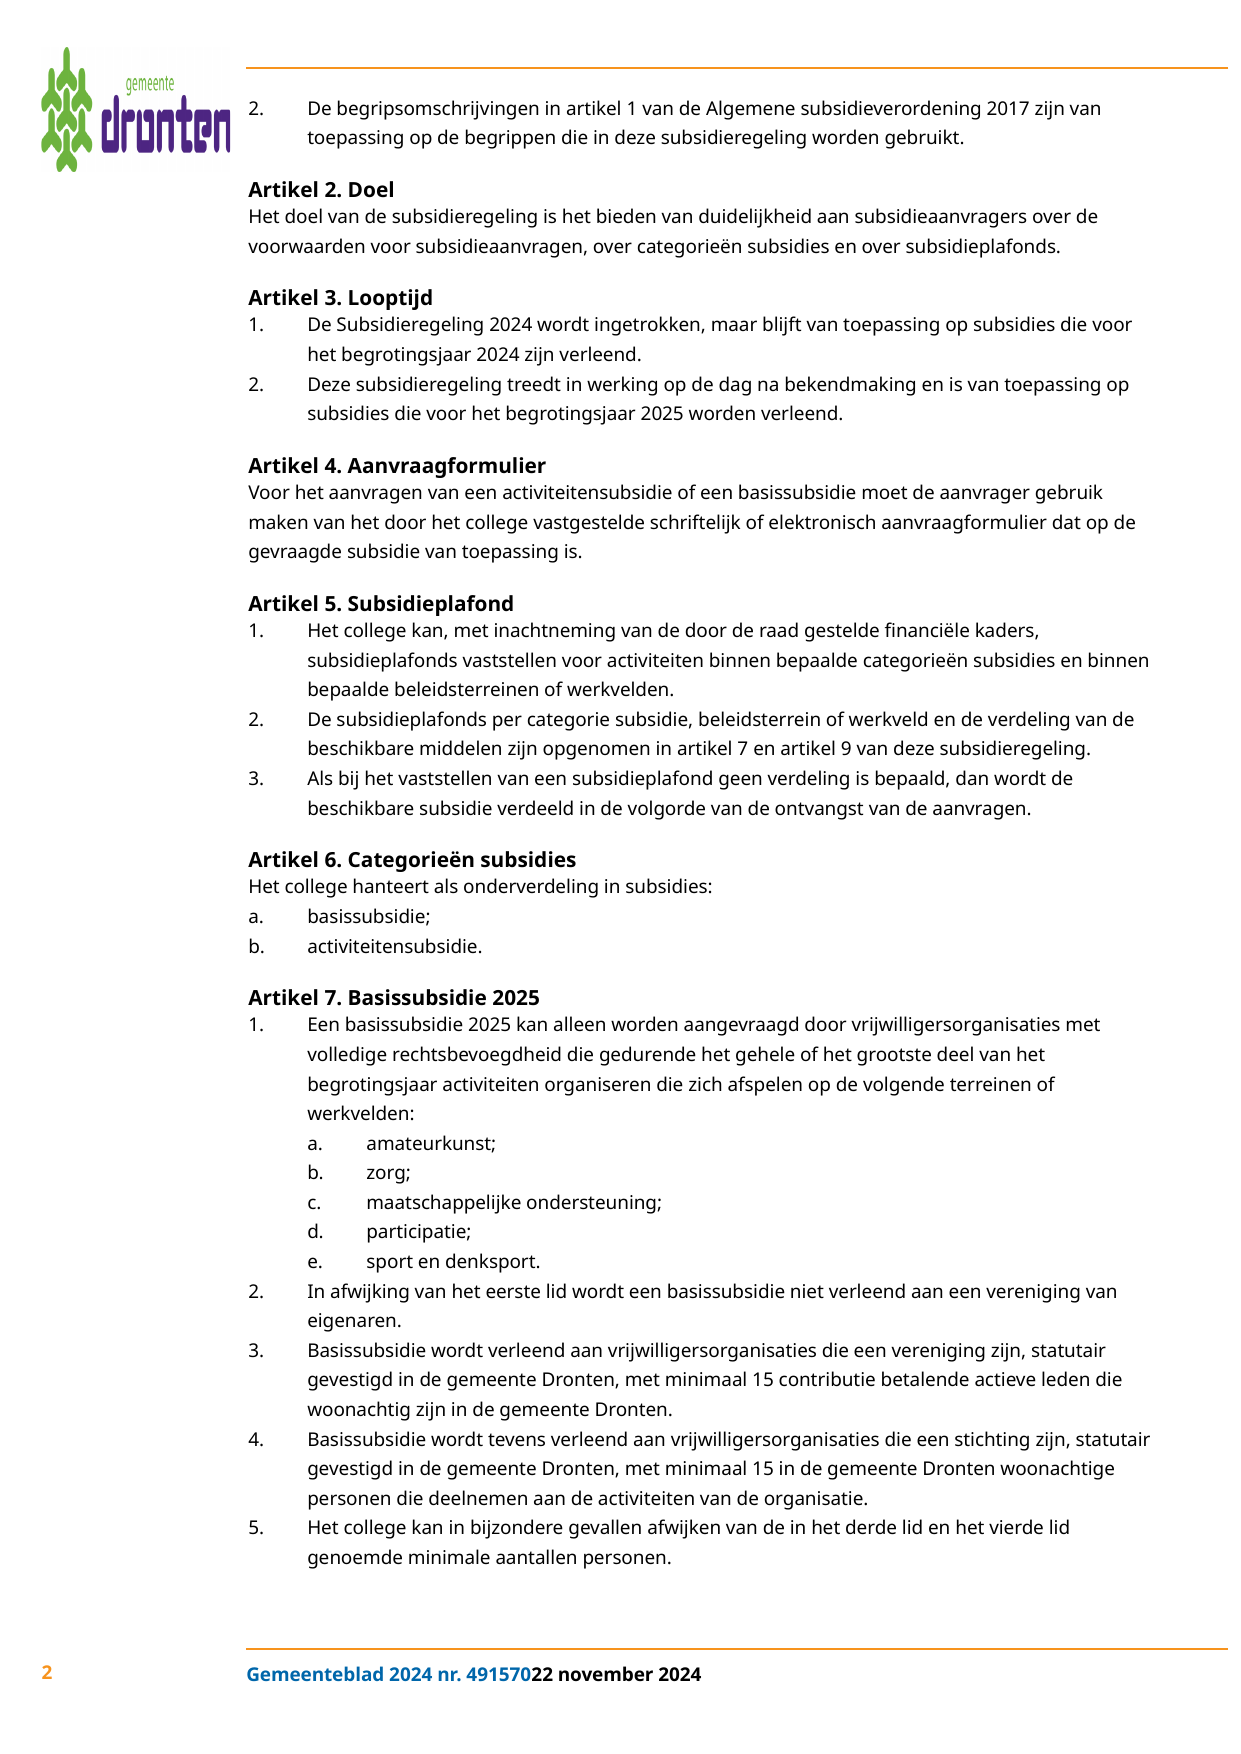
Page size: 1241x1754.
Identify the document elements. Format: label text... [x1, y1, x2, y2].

list De Subsidieregeling 2024 wordt ingetrokken, maar blijft van toepassing op subsidies die voor het begrotingsjaar 2024 zijn verleend. [248, 312, 1152, 367]
text Artikel 2. Doel [248, 175, 1152, 203]
text Artikel 6. Categorieën subsidies [248, 845, 1152, 874]
text Voor het aanvragen van een activiteitensubsidie of een basissubsidie moet de aanvrager gebruik maken van het door het college vastgestelde schriftelijk of elektronisch aanvraagformulier dat op de gevraagde subsidie van toepassing is. [248, 479, 1152, 564]
list Basissubsidie wordt tevens verleend aan vrijwilligersorganisaties die een stichting zijn, statutair gevestigd in de gemeente Dronten, met minimaal 15 in de gemeente Dronten woonachtige personen die deelnemen aan de activiteiten van de organisatie. [248, 1426, 1152, 1511]
list Een basissubsidie 2025 kan alleen worden aangevraagd door vrijwilligersorganisaties met volledige rechtsbevoegdheid die gedurende het gehele of het grootste deel van het begrotingsjaar activiteiten organiseren die zich afspelen op de volgende terreinen of werkvelden: [248, 1012, 1152, 1126]
list De subsidieplafonds per categorie subsidie, beleidsterrein of werkveld en de verdeling van de beschikbare middelen zijn opgenomen in artikel 7 en artikel 9 van deze subsidieregeling. [248, 706, 1152, 761]
list Deze subsidieregeling treedt in werking op de dag na bekendmaking en is van toepassing op subsidies die voor het begrotingsjaar 2025 worden verleend. [248, 371, 1152, 426]
text Artikel 5. Subsidieplafond [248, 589, 1152, 617]
picture [41, 47, 231, 172]
list Het college kan, met inachtneming van de door de raad gestelde financiële kaders, subsidieplafonds vaststellen voor activiteiten binnen bepaalde categorieën subsidies en binnen bepaalde beleidsterreinen of werkvelden. [248, 617, 1152, 702]
list zorg; [307, 1159, 1152, 1185]
list basissubsidie; [248, 903, 1152, 929]
list sport en denksport. [307, 1248, 1152, 1274]
text Artikel 4. Aanvraagformulier [248, 451, 1152, 479]
list Het college kan in bijzondere gevallen afwijken van de in het derde lid en het vierde lid genoemde minimale aantallen personen. [248, 1514, 1152, 1570]
text Artikel 3. Looptijd [248, 283, 1152, 312]
text Het doel van de subsidieregeling is het bieden van duidelijkheid aan subsidieaanvragers over de voorwaarden voor subsidieaanvragen, over categorieën subsidies en over subsidieplafonds. [248, 203, 1152, 258]
list participatie; [307, 1219, 1152, 1244]
list Basissubsidie wordt verleend aan vrijwilligersorganisaties die een vereniging zijn, statutair gevestigd in de gemeente Dronten, met minimaal 15 contributie betalende actieve leden die woonachtig zijn in de gemeente Dronten. [248, 1337, 1152, 1422]
list amateurkunst; [307, 1130, 1152, 1156]
text Het college hanteert als onderverdeling in subsidies: [248, 874, 1152, 899]
list De begripsomschrijvingen in artikel 1 van de Algemene subsidieverordening 2017 zijn van toepassing op de begrippen die in deze subsidieregeling worden gebruikt. [248, 95, 1152, 150]
text Artikel 7. Basissubsidie 2025 [248, 983, 1152, 1012]
list Als bij het vaststellen van een subsidieplafond geen verdeling is bepaald, dan wordt de beschikbare subsidie verdeeld in de volgorde van de ontvangst van de aanvragen. [248, 765, 1152, 821]
list maatschappelijke ondersteuning; [307, 1189, 1152, 1215]
list activiteitensubsidie. [248, 933, 1152, 958]
list In afwijking van het eerste lid wordt een basissubsidie niet verleend aan een vereniging van eigenaren. [248, 1278, 1152, 1333]
